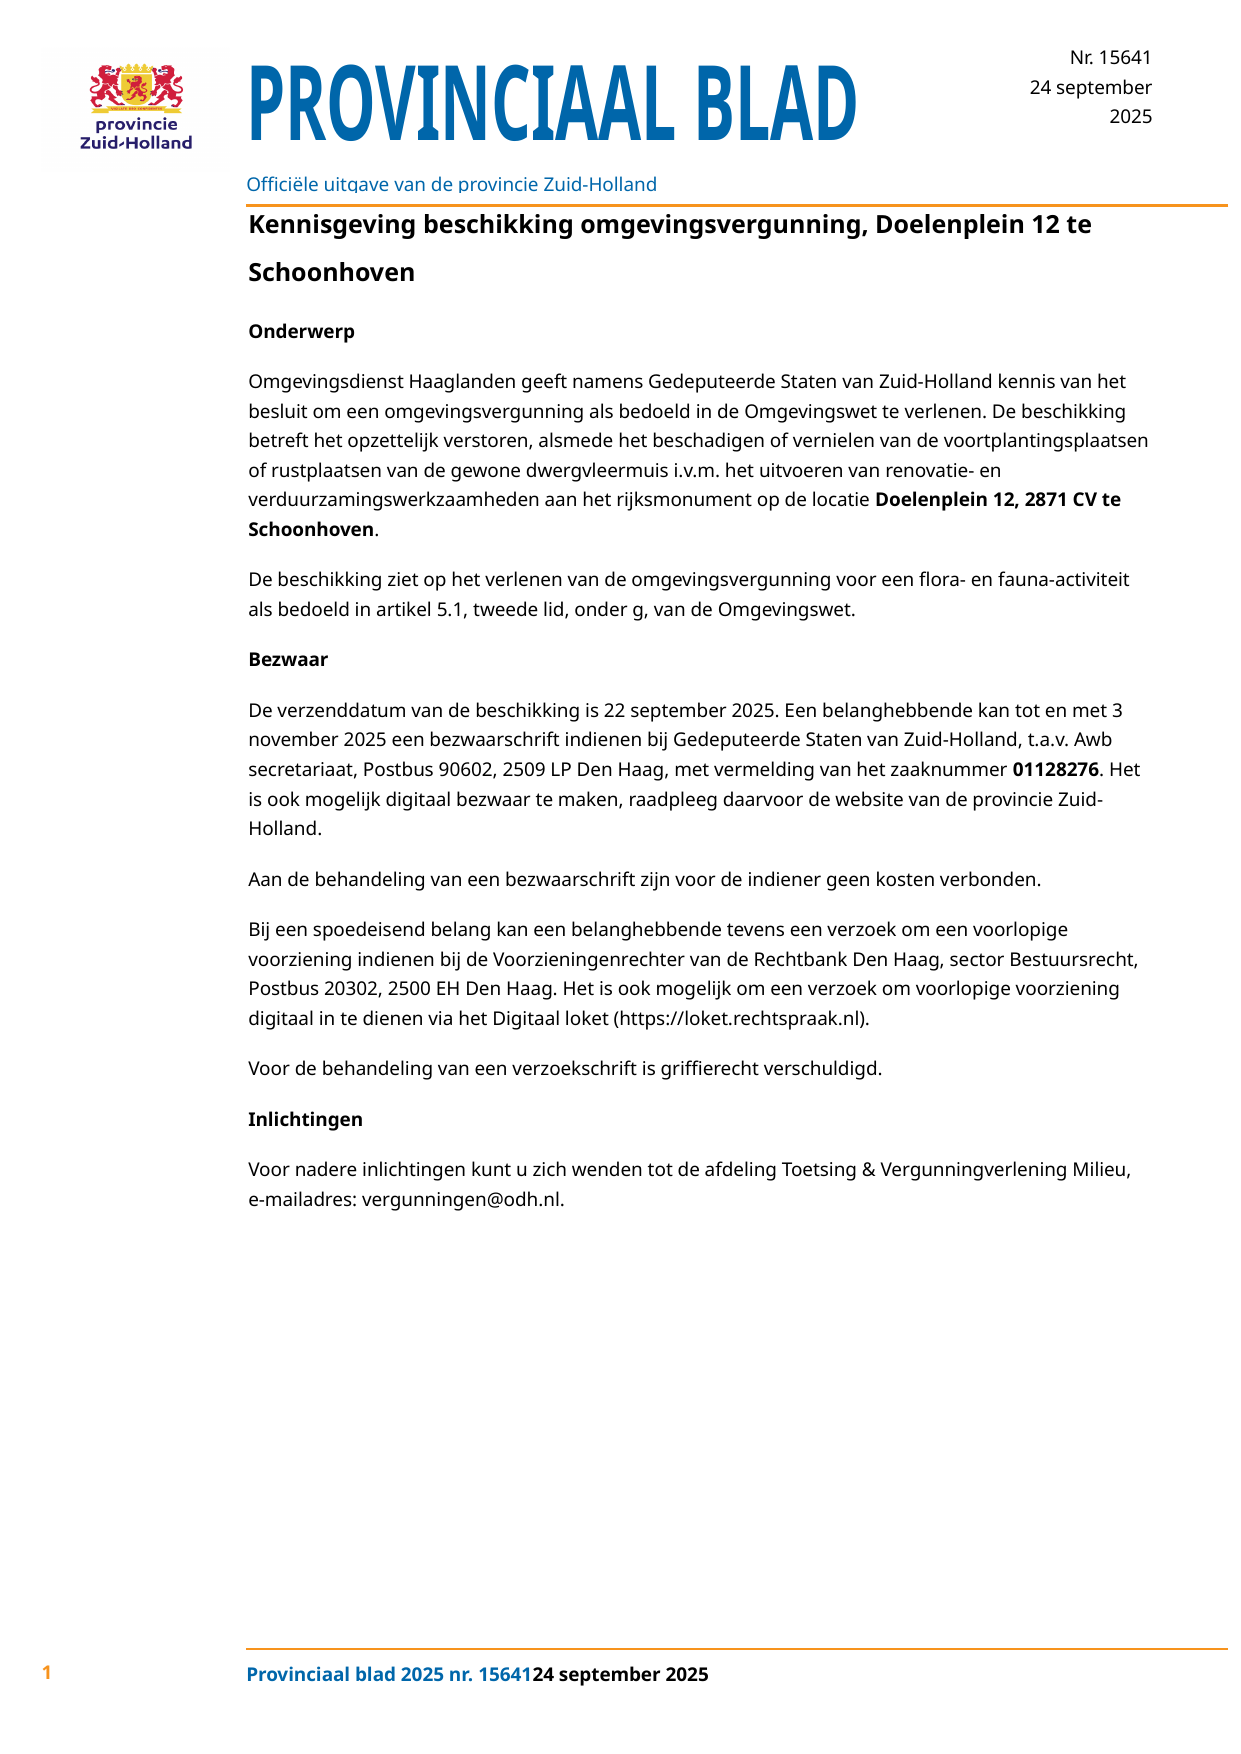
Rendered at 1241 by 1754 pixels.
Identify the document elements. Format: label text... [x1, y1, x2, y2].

text Kennisgeving beschikking omgevingsvergunning, Doelenplein 12 te Schoonhoven [248, 207, 1152, 288]
text Onderwerp [248, 318, 1152, 344]
text De beschikking ziet op het verlenen van de omgevingsvergunning voor een flora- en fauna-activiteit als bedoeld in artikel 5.1, tweede lid, onder g, van de Omgevingswet. [248, 567, 1152, 622]
text Voor nadere inlichtingen kunt u zich wenden tot de afdeling Toetsing & Vergunningverlening Milieu, e-mailadres: vergunningen@odh.nl. [248, 1156, 1152, 1212]
text Voor de behandeling van een verzoekschrift is griffierecht verschuldigd. [248, 1055, 1152, 1081]
text Inlichtingen [248, 1106, 1152, 1132]
text Omgevingsdienst Haaglanden geeft namens Gedeputeerde Staten van Zuid-Holland kennis van het besluit om een omgevingsvergunning als bedoeld in de Omgevingswet te verlenen. De beschikking betreft het opzettelijk verstoren, alsmede het beschadigen of vernielen van de voortplantingsplaatsen of rustplaatsen van de gewone dwergvleermuis i.v.m. het uitvoeren van renovatie- en verduurzamingswerkzaamheden aan het rijksmonument op de locatie Doelenplein 12, 2871 CV te Schoonhoven. [248, 368, 1152, 542]
text Bij een spoedeisend belang kan een belanghebbende tevens een verzoek om een voorlopige voorziening indienen bij de Voorzieningenrechter van de Rechtbank Den Haag, sector Bestuursrecht, Postbus 20302, 2500 EH Den Haag. Het is ook mogelijk om een verzoek om voorlopige voorziening digitaal in te dienen via het Digitaal loket (https://loket.rechtspraak.nl). [248, 916, 1152, 1031]
text De verzenddatum van de beschikking is 22 september 2025. Een belanghebbende kan tot en met 3 november 2025 een bezwaarschrift indienen bij Gedeputeerde Staten van Zuid-Holland, t.a.v. Awb secretariaat, Postbus 90602, 2509 LP Den Haag, met vermelding van het zaaknummer 01128276. Het is ook mogelijk digitaal bezwaar te maken, raadpleeg daarvoor de website van de provincie Zuid-Holland. [248, 697, 1152, 841]
text Bezwaar [248, 647, 1152, 672]
picture [41, 47, 231, 172]
text Aan de behandeling van een bezwaarschrift zijn voor de indiener geen kosten verbonden. [248, 866, 1152, 892]
